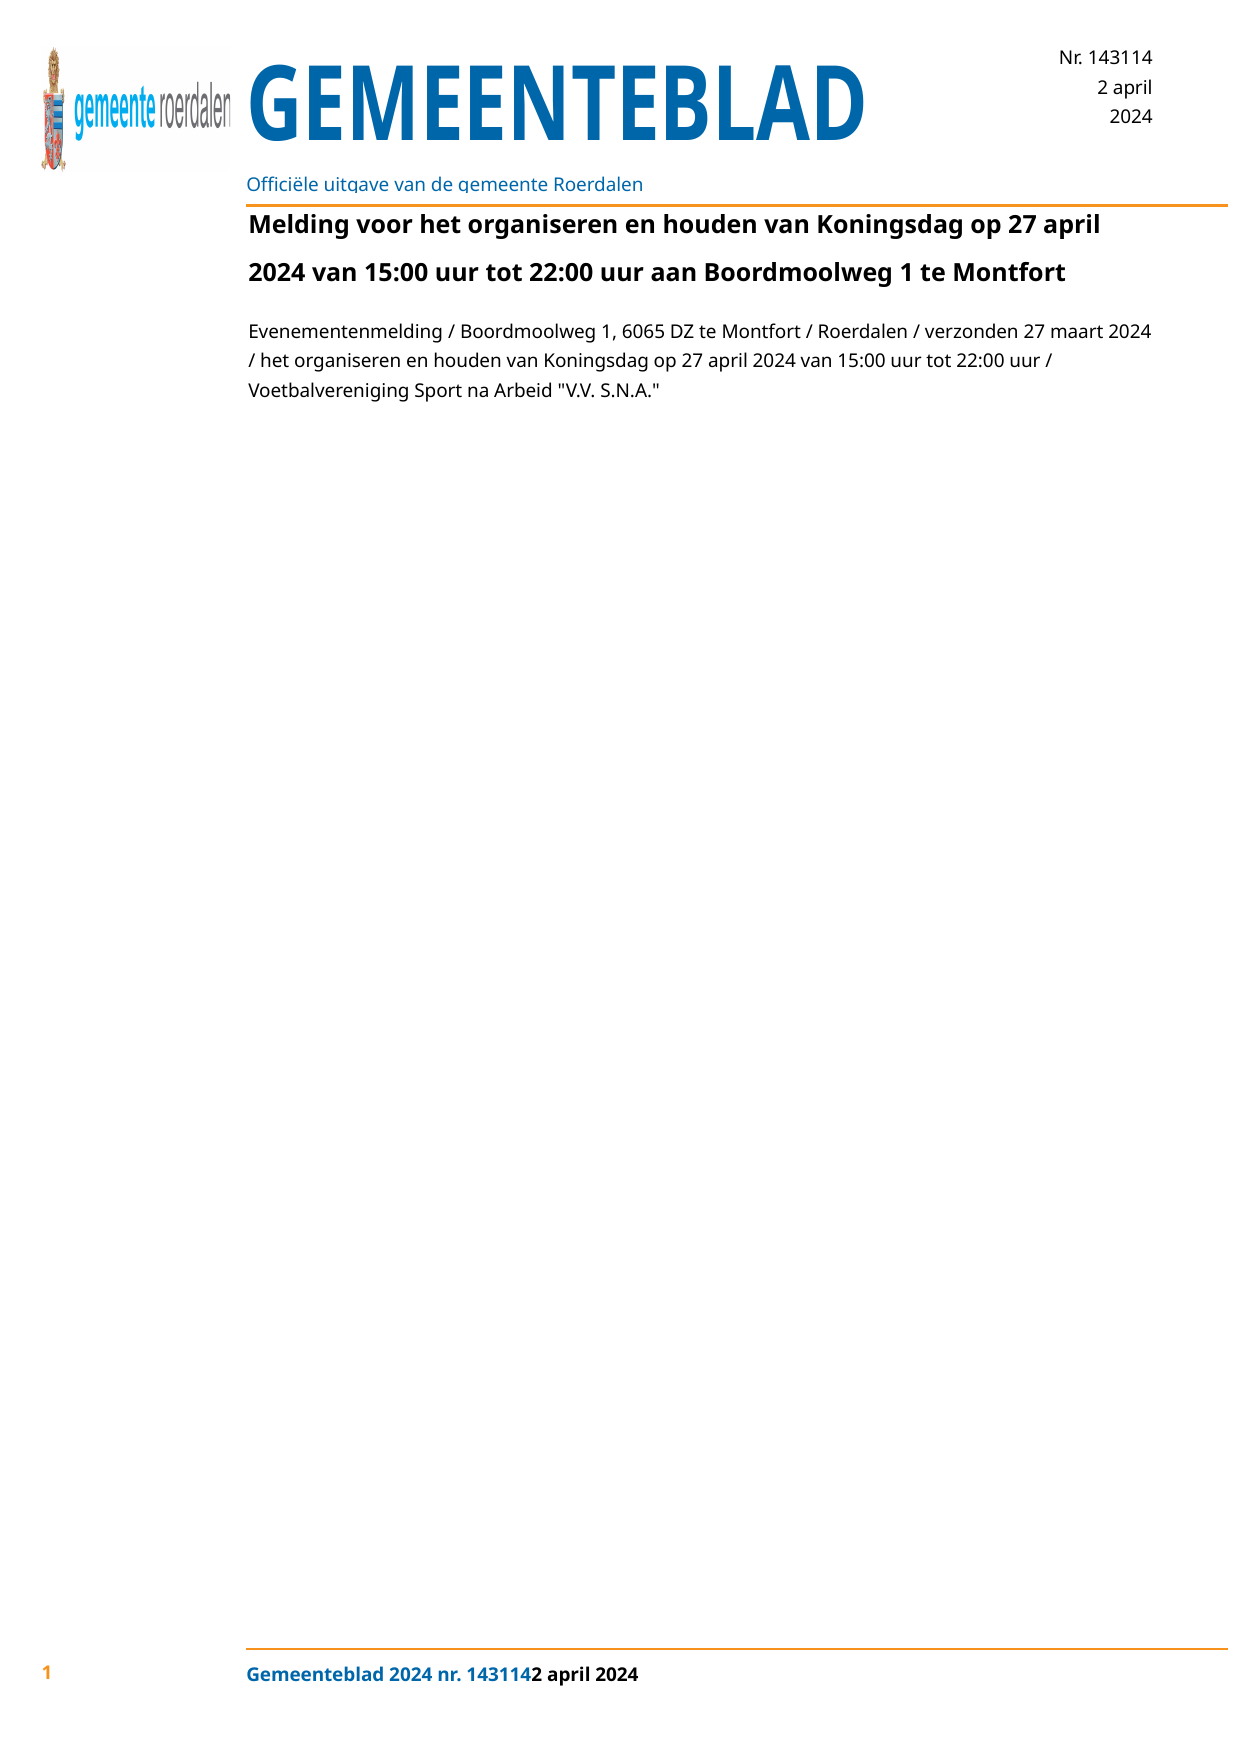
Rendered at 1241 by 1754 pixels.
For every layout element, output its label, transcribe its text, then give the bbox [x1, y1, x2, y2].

picture [41, 47, 231, 172]
text Evenementenmelding / Boordmoolweg 1, 6065 DZ te Montfort / Roerdalen / verzonden 27 maart 2024 / het organiseren en houden van Koningsdag op 27 april 2024 van 15:00 uur tot 22:00 uur / Voetbalvereniging Sport na Arbeid "V.V. S.N.A." [248, 318, 1152, 403]
text Melding voor het organiseren en houden van Koningsdag op 27 april 2024 van 15:00 uur tot 22:00 uur aan Boordmoolweg 1 te Montfort [248, 207, 1152, 288]
